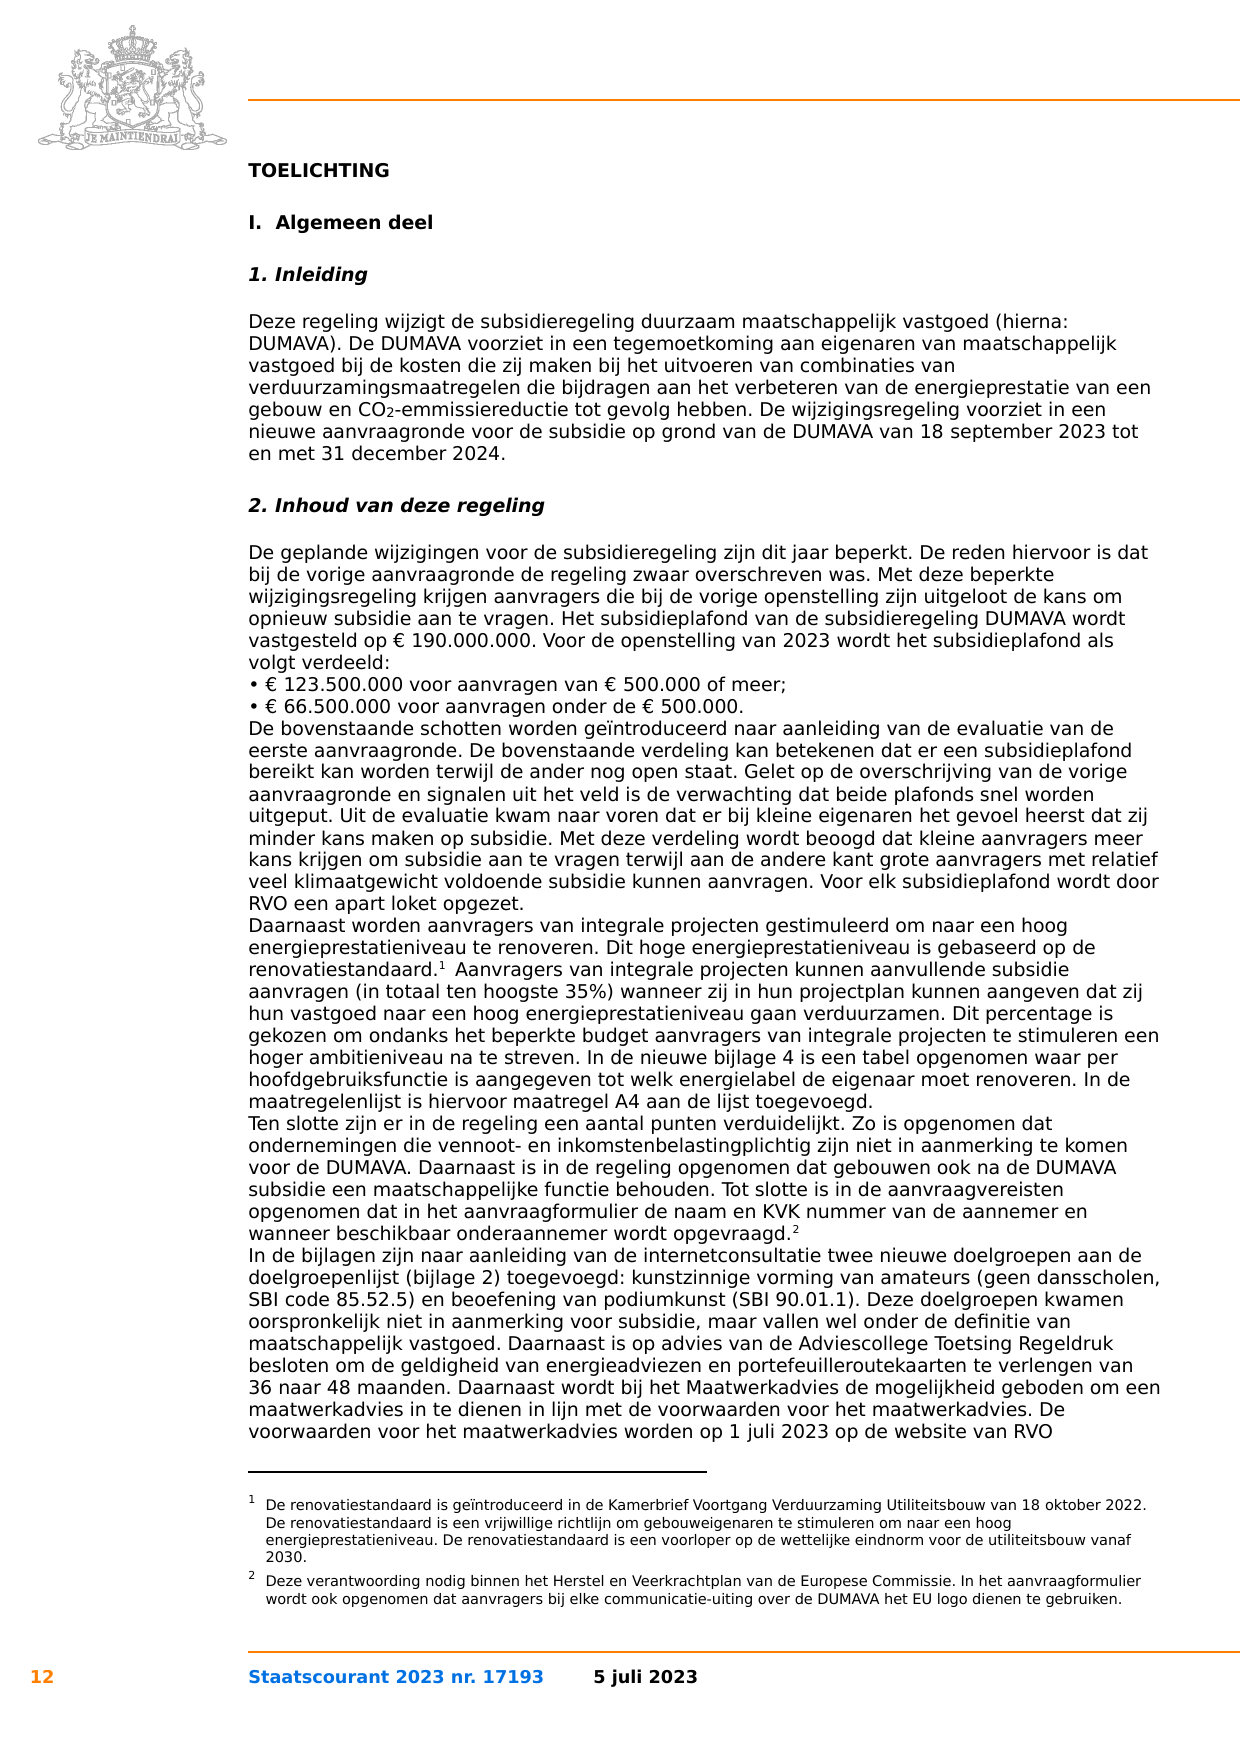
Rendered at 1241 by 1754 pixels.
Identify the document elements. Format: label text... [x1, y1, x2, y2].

subtitle 1. Inleiding [248, 264, 1163, 286]
text In de bijlagen zijn naar aanleiding van de internetconsultatie twee nieuwe doelgroepen aan de doelgroepenlijst (bijlage 2) toegevoegd: kunstzinnige vorming van amateurs (geen dansscholen, SBI code 85.52.5) en beoefening van podiumkunst (SBI 90.01.1). Deze doelgroepen kwamen oorspronkelijk niet in aanmerking voor subsidie, maar vallen wel onder de definitie van maatschappelijk vastgoed. Daarnaast is op advies van de Adviescollege Toetsing Regeldruk besloten om de geldigheid van energieadviezen en portefeuilleroutekaarten te verlengen van 36 naar 48 maanden. Daarnaast wordt bij het Maatwerkadvies de mogelijkheid geboden om een maatwerkadvies in te dienen in lijn met de voorwaarden voor het maatwerkadvies. De voorwaarden voor het maatwerkadvies worden op 1 juli 2023 op de website van RVO [248, 1245, 1163, 1443]
text • € 123.500.000 voor aanvragen van € 500.000 of meer; [248, 673, 1163, 696]
text Deze verantwoording nodig binnen het Herstel en Veerkrachtplan van de Europese Commissie. In het aanvraagformulier wordt ook opgenomen dat aanvragers bij elke communicatie-uiting over de DUMAVA het EU logo dienen te gebruiken. [248, 1569, 1163, 1608]
text Ten slotte zijn er in de regeling een aantal punten verduidelijkt. Zo is opgenomen dat ondernemingen die vennoot- en inkomstenbelastingplichtig zijn niet in aanmerking te komen voor de DUMAVA. Daarnaast is in de regeling opgenomen dat gebouwen ook na de DUMAVA subsidie een maatschappelijke functie behouden. Tot slotte is in de aanvraagvereisten opgenomen dat in het aanvraagformulier de naam en KVK nummer van de aannemer en wanneer beschikbaar onderaannemer wordt opgevraagd. [248, 1113, 1163, 1245]
text • € 66.500.000 voor aanvragen onder de € 500.000. [248, 696, 1163, 717]
subtitle I. Algemeen deel [248, 212, 1163, 234]
text De renovatiestandaard is geïntroduceerd in de Kamerbrief Voortgang Verduurzaming Utiliteitsbouw van 18 oktober 2022. De renovatiestandaard is een vrijwillige richtlijn om gebouweigenaren te stimuleren om naar een hoog energieprestatieniveau. De renovatiestandaard is een voorloper op de wettelijke eindnorm voor de utiliteitsbouw vanaf 2030. [248, 1493, 1163, 1566]
subtitle 2. Inhoud van deze regeling [248, 495, 1163, 517]
subtitle TOELICHTING [248, 160, 1163, 182]
text De bovenstaande schotten worden geïntroduceerd naar aanleiding van de evaluatie van de eerste aanvraagronde. De bovenstaande verdeling kan betekenen dat er een subsidieplafond bereikt kan worden terwijl de ander nog open staat. Gelet op de overschrijving van de vorige aanvraagronde en signalen uit het veld is de verwachting dat beide plafonds snel worden uitgeput. Uit de evaluatie kwam naar voren dat er bij kleine eigenaren het gevoel heerst dat zij minder kans maken op subsidie. Met deze verdeling wordt beoogd dat kleine aanvragers meer kans krijgen om subsidie aan te vragen terwijl aan de andere kant grote aanvragers met relatief veel klimaatgewicht voldoende subsidie kunnen aanvragen. Voor elk subsidieplafond wordt door RVO een apart loket opgezet. [248, 717, 1163, 915]
text De geplande wijzigingen voor de subsidieregeling zijn dit jaar beperkt. De reden hiervoor is dat bij de vorige aanvraagronde de regeling zwaar overschreven was. Met deze beperkte wijzigingsregeling krijgen aanvragers die bij de vorige openstelling zijn uitgeloot de kans om opnieuw subsidie aan te vragen. Het subsidieplafond van de subsidieregeling DUMAVA wordt vastgesteld op € 190.000.000. Voor de openstelling van 2023 wordt het subsidieplafond als volgt verdeeld: [248, 542, 1163, 673]
text Deze regeling wijzigt de subsidieregeling duurzaam maatschappelijk vastgoed (hierna: DUMAVA). De DUMAVA voorziet in een tegemoetkoming aan eigenaren van maatschappelijk vastgoed bij de kosten die zij maken bij het uitvoeren van combinaties van verduurzamingsmaatregelen die bijdragen aan het verbeteren van de energieprestatie van een gebouw en CO2-emmissiereductie tot gevolg hebben. De wijzigingsregeling voorziet in een nieuwe aanvraagronde voor de subsidie op grond van de DUMAVA van 18 september 2023 tot en met 31 december 2024. [248, 311, 1163, 465]
text Daarnaast worden aanvragers van integrale projecten gestimuleerd om naar een hoog energieprestatieniveau te renoveren. Dit hoge energieprestatieniveau is gebaseerd op de renovatiestandaard. Aanvragers van integrale projecten kunnen aanvullende subsidie aanvragen (in totaal ten hoogste 35%) wanneer zij in hun projectplan kunnen aangeven dat zij hun vastgoed naar een hoog energieprestatieniveau gaan verduurzamen. Dit percentage is gekozen om ondanks het beperkte budget aanvragers van integrale projecten te stimuleren een hoger ambitieniveau na te streven. In de nieuwe bijlage 4 is een tabel opgenomen waar per hoofdgebruiksfunctie is aangegeven tot welk energielabel de eigenaar moet renoveren. In de maatregelenlijst is hiervoor maatregel A4 aan de lijst toegevoegd. [248, 915, 1163, 1113]
picture [38, 25, 227, 150]
